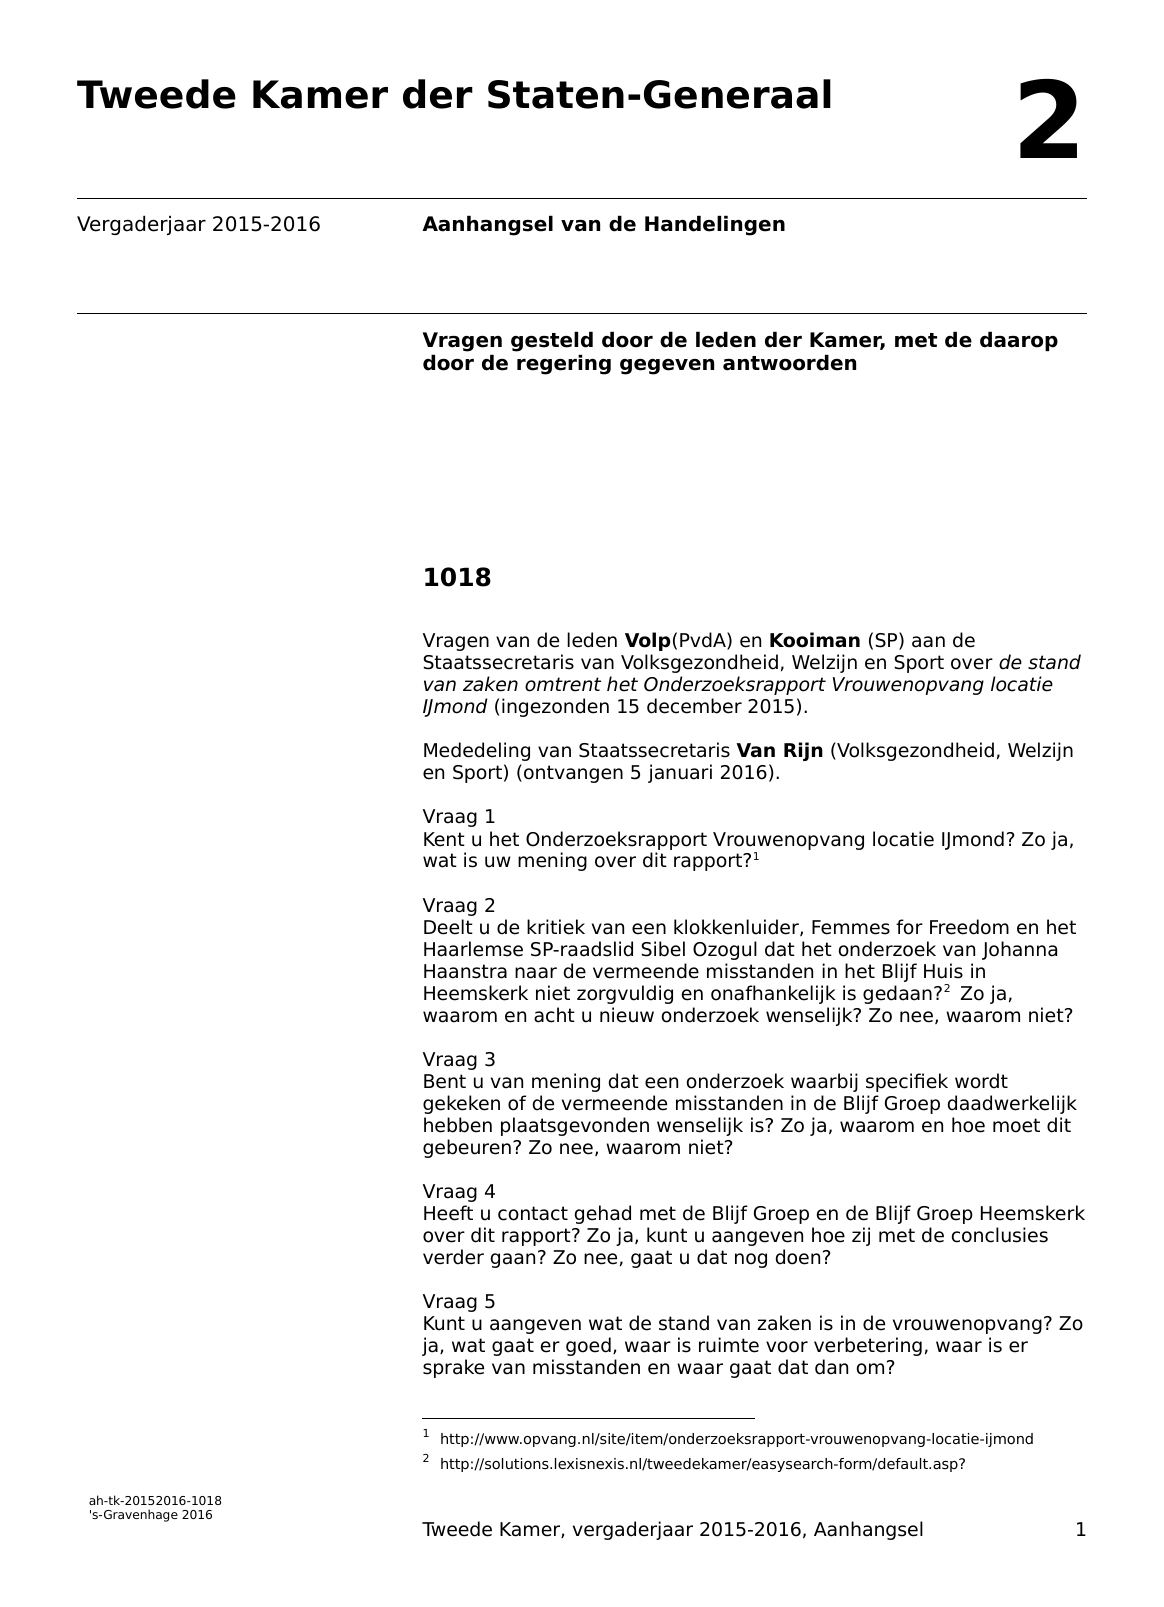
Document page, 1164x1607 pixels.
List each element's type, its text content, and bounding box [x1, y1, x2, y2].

text Vraag 2 [422, 894, 1087, 917]
text 's-Gravenhage 2016 [88, 1508, 323, 1522]
text Vragen van de leden Volp(PvdA) en Kooiman (SP) aan de Staatssecretaris van Volksgezondheid, Welzijn en Sport over de stand van zaken omtrent het Onderzoeksrapport Vrouwenopvang locatie IJmond (ingezonden 15 december 2015). [422, 630, 1087, 718]
table_header 2 [886, 59, 1087, 198]
text ah-tk-20152016-1018 [88, 1494, 323, 1508]
text 1018 [422, 563, 1087, 592]
table_cell Aanhangsel van de Handelingen [422, 199, 1087, 313]
text Heeft u contact gehad met de Blijf Groep en de Blijf Groep Heemskerk over dit rapport? Zo ja, kunt u aangeven hoe zij met de conclusies verder gaan? Zo nee, gaat u dat nog doen? [422, 1203, 1087, 1269]
text http://solutions.lexisnexis.nl/tweedekamer/easysearch-form/default.asp? [422, 1452, 1087, 1474]
text Vraag 1 [422, 806, 1087, 828]
text Vraag 4 [422, 1181, 1087, 1203]
table_cell [77, 314, 422, 375]
text Mededeling van Staatssecretaris Van Rijn (Volksgezondheid, Welzijn en Sport) (ontvangen 5 januari 2016). [422, 740, 1087, 784]
text Kunt u aangeven wat de stand van zaken is in de vrouwenopvang? Zo ja, wat gaat er goed, waar is ruimte voor verbetering, waar is er sprake van misstanden en waar gaat dat dan om? [422, 1313, 1087, 1379]
table_cell Vergaderjaar 2015-2016 [77, 199, 422, 313]
table_header Tweede Kamer der Staten-Generaal [77, 59, 886, 198]
text Bent u van mening dat een onderzoek waarbij specifiek wordt gekeken of de vermeende misstanden in de Blijf Groep daadwerkelijk hebben plaatsgevonden wenselijk is? Zo ja, waarom en hoe moet dit gebeuren? Zo nee, waarom niet? [422, 1071, 1087, 1158]
text Deelt u de kritiek van een klokkenluider, Femmes for Freedom en het Haarlemse SP-raadslid Sibel Ozogul dat het onderzoek van Johanna Haanstra naar de vermeende misstanden in het Blijf Huis in Heemskerk niet zorgvuldig en onafhankelijk is gedaan? Zo ja, waarom en acht u nieuw onderzoek wenselijk? Zo nee, waarom niet? [422, 917, 1087, 1026]
text Vraag 5 [422, 1291, 1087, 1313]
text Vraag 3 [422, 1049, 1087, 1071]
text Kent u het Onderzoeksrapport Vrouwenopvang locatie IJmond? Zo ja, wat is uw mening over dit rapport? [422, 828, 1087, 872]
table_cell Vragen gesteld door de leden der Kamer, met de daarop door de regering gegeven antwoorden [422, 314, 1087, 375]
text http://www.opvang.nl/site/item/onderzoeksrapport-vrouwenopvang-locatie-ijmond [422, 1427, 1087, 1449]
